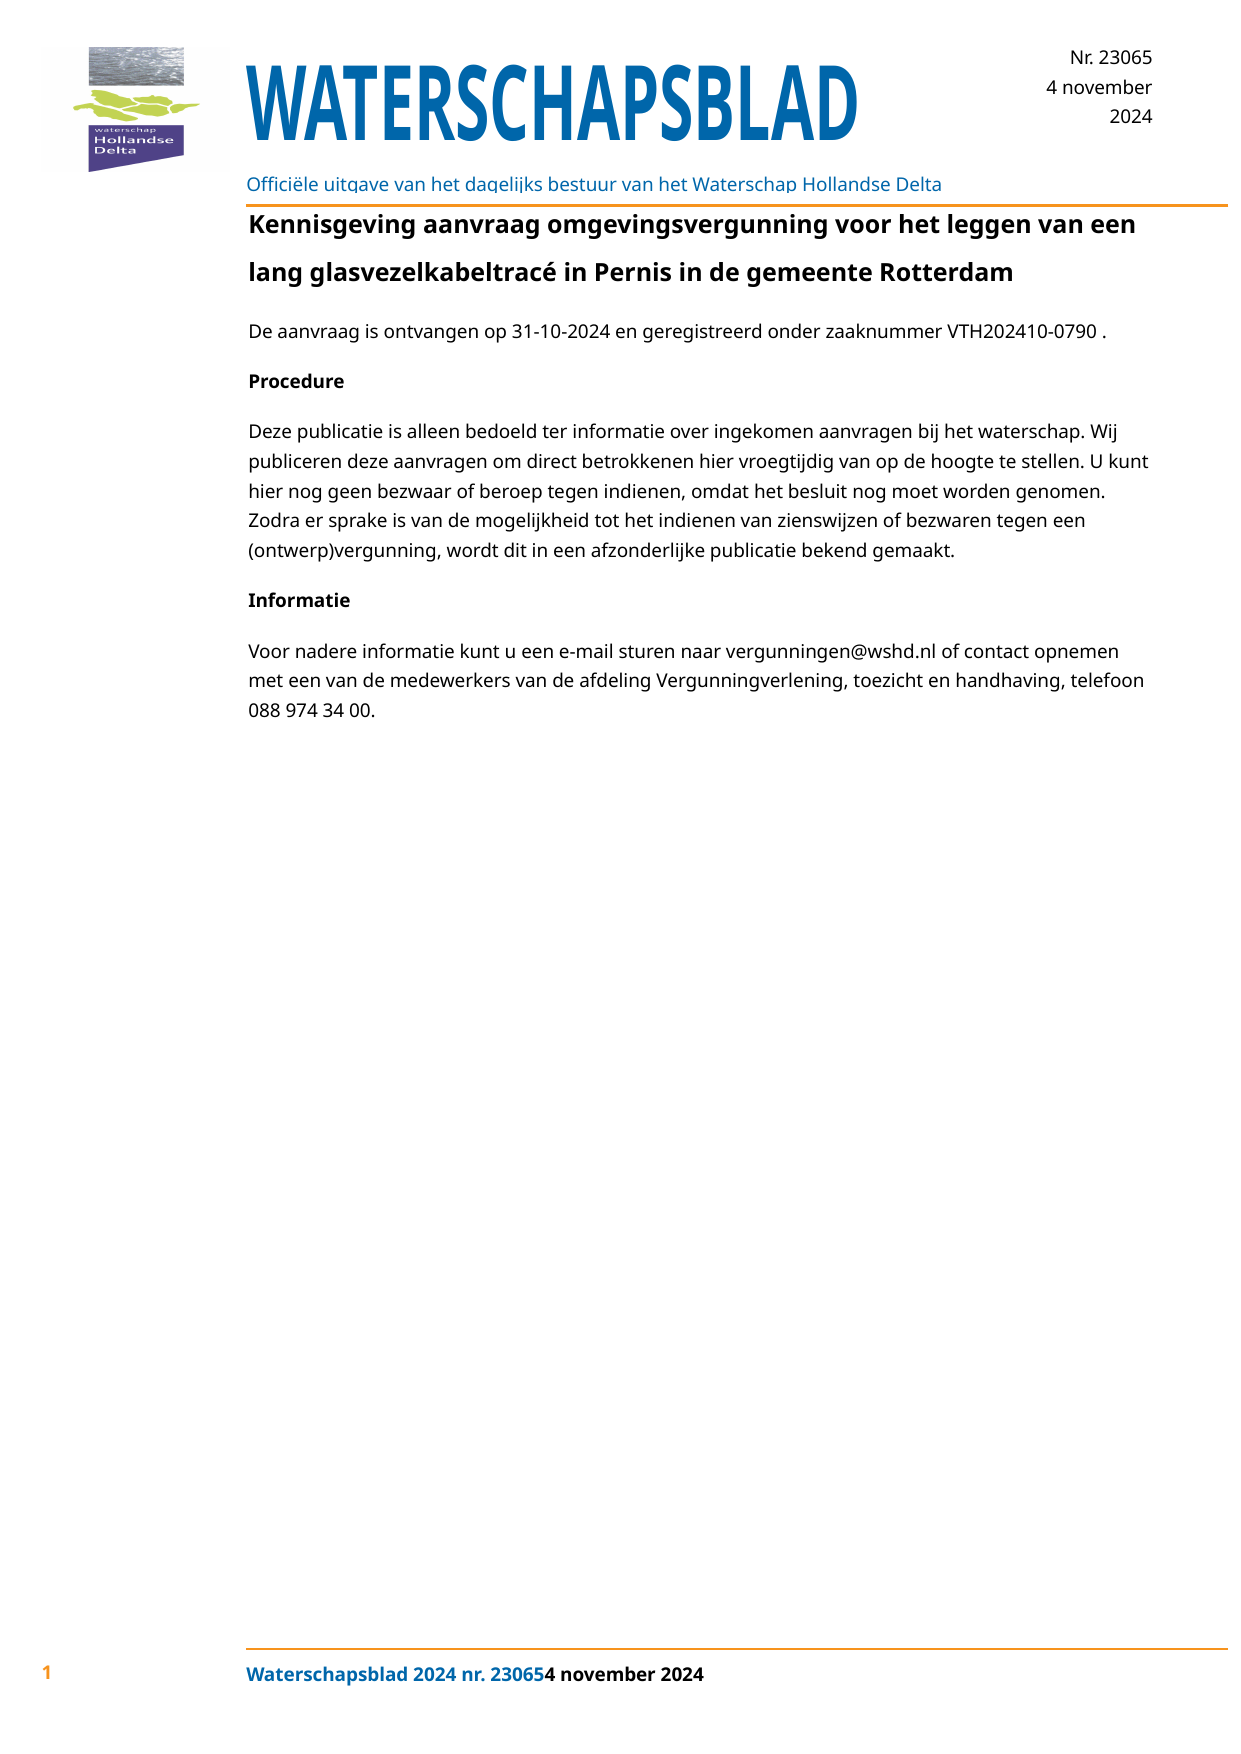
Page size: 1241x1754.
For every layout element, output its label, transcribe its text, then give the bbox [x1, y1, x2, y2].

picture [41, 47, 231, 172]
text Kennisgeving aanvraag omgevingsvergunning voor het leggen van een lang glasvezelkabeltracé in Pernis in de gemeente Rotterdam [248, 207, 1152, 288]
text De aanvraag is ontvangen op 31-10-2024 en geregistreerd onder zaaknummer VTH202410-0790 . [248, 318, 1152, 344]
text Voor nadere informatie kunt u een e-mail sturen naar vergunningen@wshd.nl of contact opnemen met een van de medewerkers van de afdeling Vergunningverlening, toezicht en handhaving, telefoon 088 974 34 00. [248, 638, 1152, 723]
text Deze publicatie is alleen bedoeld ter informatie over ingekomen aanvragen bij het waterschap. Wij publiceren deze aanvragen om direct betrokkenen hier vroegtijdig van op de hoogte te stellen. U kunt hier nog geen bezwaar of beroep tegen indienen, omdat het besluit nog moet worden genomen. Zodra er sprake is van de mogelijkheid tot het indienen van zienswijzen of bezwaren tegen een (ontwerp)vergunning, wordt dit in een afzonderlijke publicatie bekend gemaakt. [248, 419, 1152, 563]
text Procedure [248, 368, 1152, 394]
text Informatie [248, 587, 1152, 613]
